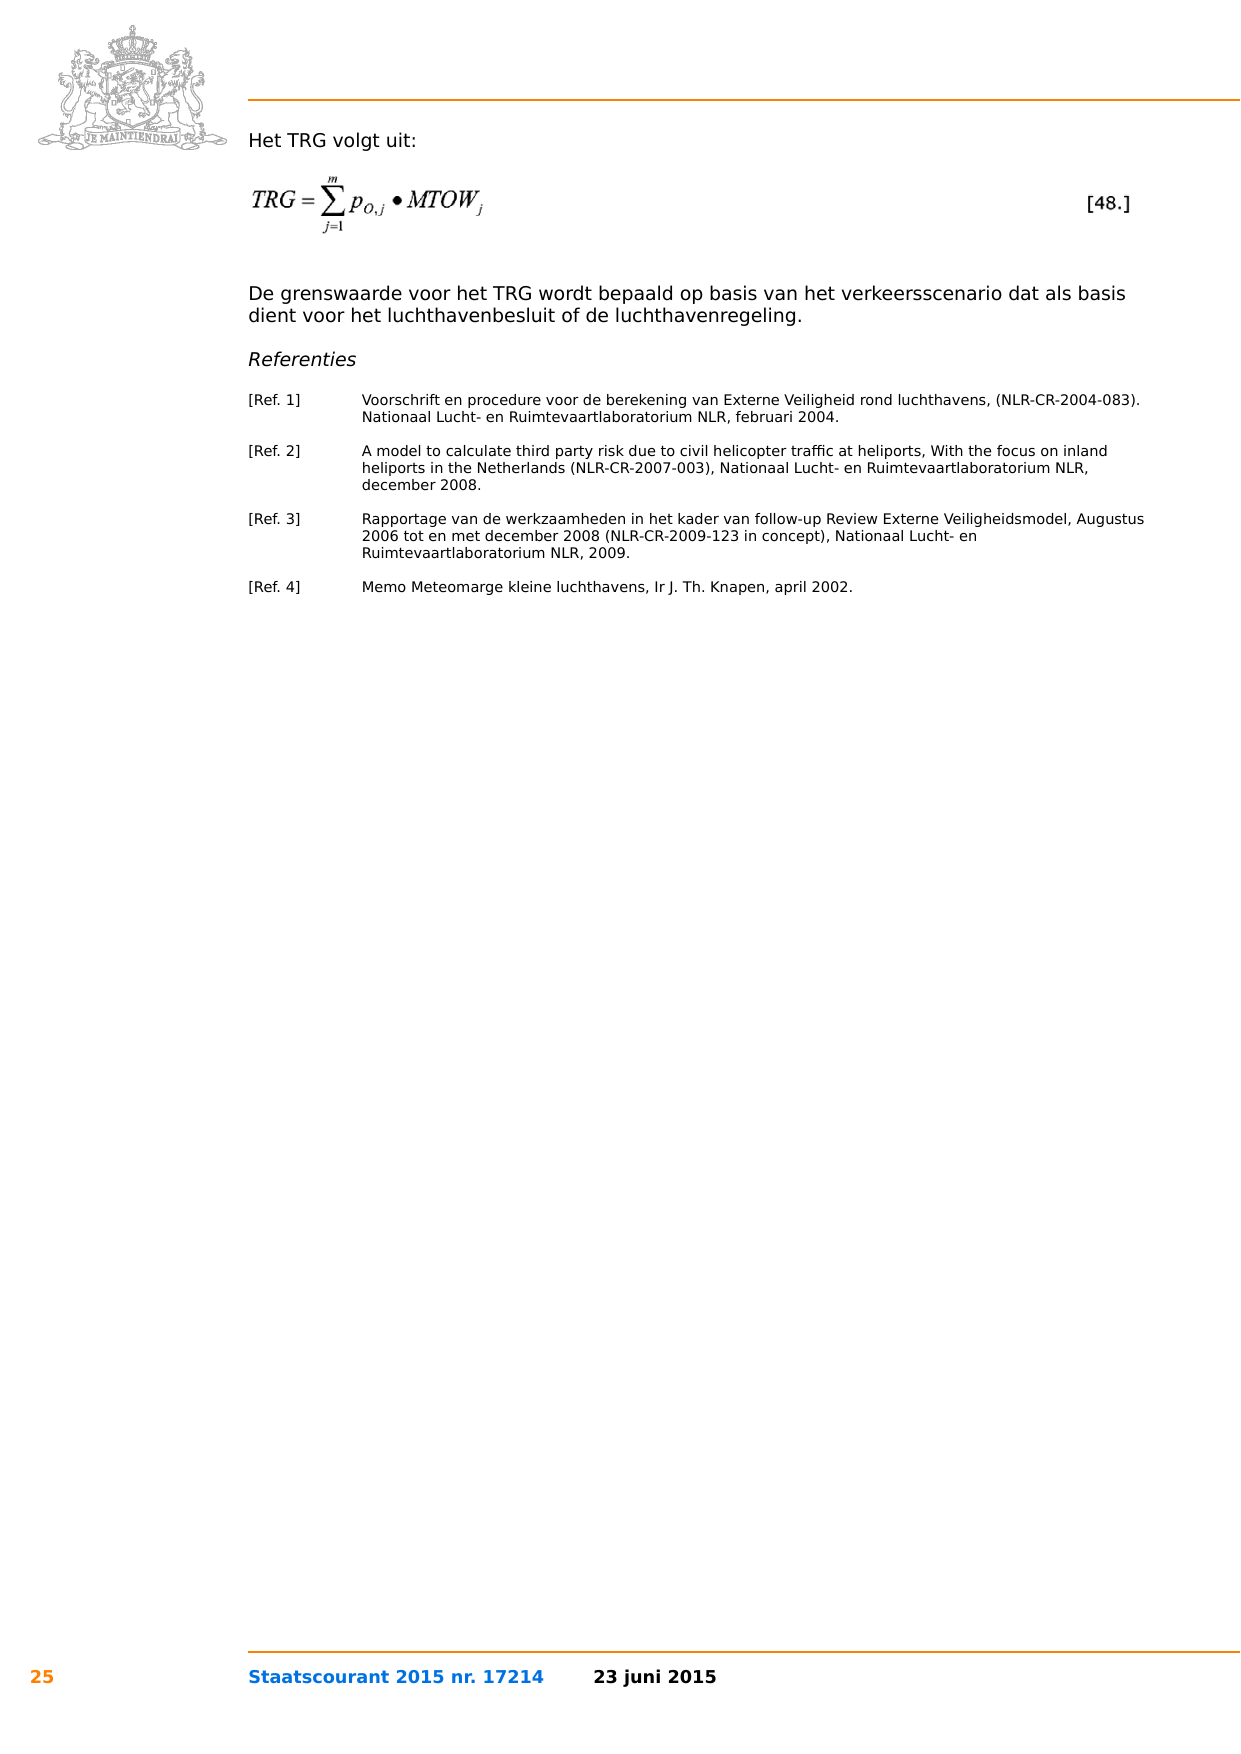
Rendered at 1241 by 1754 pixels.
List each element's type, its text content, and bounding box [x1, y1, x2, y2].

table_cell [248, 494, 356, 511]
table_cell [248, 426, 356, 443]
table_cell Rapportage van de werkzaamheden in het kader van follow-up Review Externe Veiligheidsmodel, Augustus 2006 tot en met december 2008 (NLR-CR-2009-123 in concept), Nationaal Lucht- en Ruimtevaartlaboratorium NLR, 2009. [356, 511, 1163, 562]
table_cell [356, 426, 1163, 443]
table_cell [248, 562, 356, 579]
table_cell [356, 494, 1163, 511]
text Het TRG volgt uit: [248, 130, 1163, 152]
subtitle Referenties [248, 348, 1163, 370]
picture [38, 25, 227, 150]
table_header Voorschrift en procedure voor de berekening van Externe Veiligheid rond luchthavens, (NLR-CR-2004-083). Nationaal Lucht- en Ruimtevaartlaboratorium NLR, februari 2004. [356, 392, 1163, 426]
table_cell [Ref. 4] [248, 579, 356, 596]
picture [248, 173, 1134, 239]
table_cell [Ref. 3] [248, 511, 356, 562]
text De grenswaarde voor het TRG wordt bepaald op basis van het verkeersscenario dat als basis dient voor het luchthavenbesluit of de luchthavenregeling. [248, 283, 1163, 327]
table_header [Ref. 1] [248, 392, 356, 426]
table_cell [Ref. 2] [248, 443, 356, 494]
table_cell A model to calculate third party risk due to civil helicopter traffic at heliports, With the focus on inland heliports in the Netherlands (NLR-CR-2007-003), Nationaal Lucht- en Ruimtevaartlaboratorium NLR, december 2008. [356, 443, 1163, 494]
table_cell Memo Meteomarge kleine luchthavens, Ir J. Th. Knapen, april 2002. [356, 579, 1163, 596]
table_cell [356, 562, 1163, 579]
